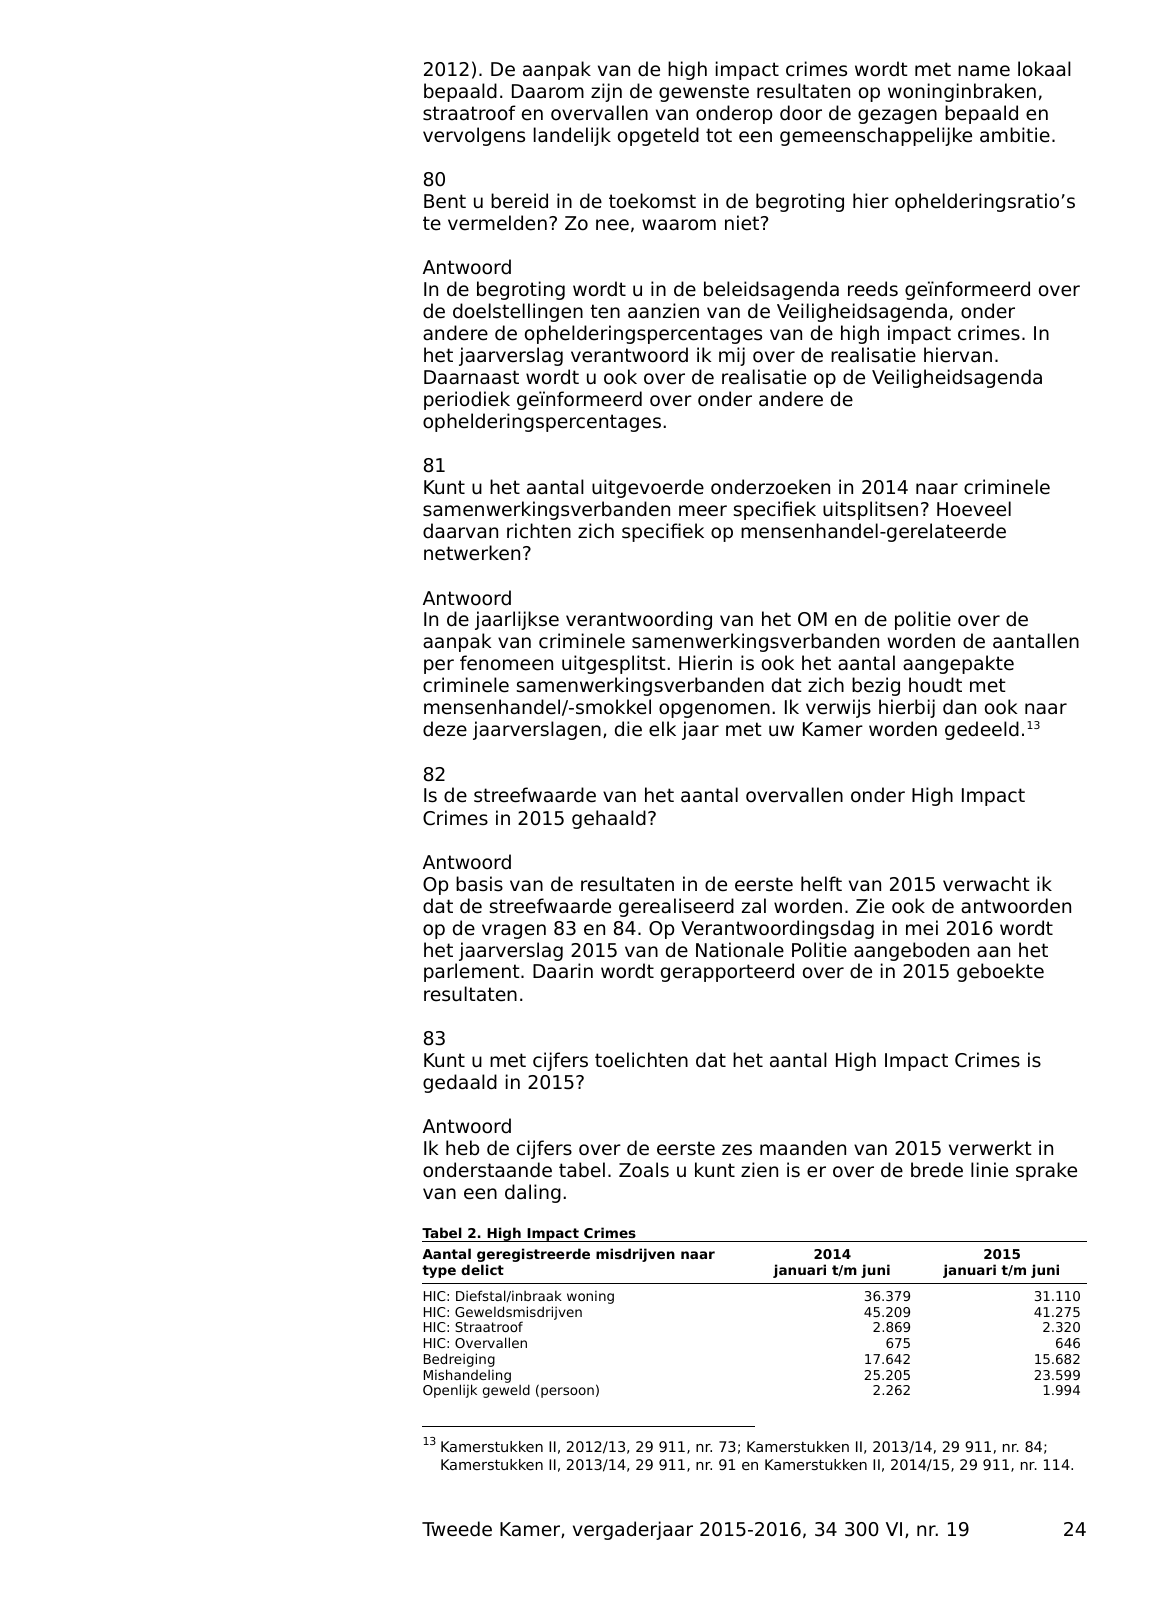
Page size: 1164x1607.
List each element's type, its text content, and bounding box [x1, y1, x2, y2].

table_cell 15.682 [917, 1352, 1087, 1367]
table_cell 2015 januari t/m juni [917, 1242, 1087, 1283]
text Op basis van de resultaten in de eerste helft van 2015 verwacht ik dat de streefwaarde gerealiseerd zal worden. Zie ook de antwoorden op de vragen 83 en 84. Op Verantwoordingsdag in mei 2016 wordt het jaarverslag 2015 van de Nationale Politie aangeboden aan het parlement. Daarin wordt gerapporteerd over de in 2015 geboekte resultaten. [422, 873, 1087, 1005]
text Antwoord [422, 1116, 1087, 1138]
text Antwoord [422, 852, 1087, 873]
text 83 [422, 1028, 1087, 1049]
table_cell 45.209 [748, 1305, 917, 1320]
table_cell 25.205 [748, 1368, 917, 1383]
table_cell HIC: Overvallen [422, 1336, 747, 1352]
text In de begroting wordt u in de beleidsagenda reeds geïnformeerd over de doelstellingen ten aanzien van de Veiligheidsagenda, onder andere de ophelderingspercentages van de high impact crimes. In het jaarverslag verantwoord ik mij over de realisatie hiervan. Daarnaast wordt u ook over de realisatie op de Veiligheidsagenda periodiek geïnformeerd over onder andere de ophelderingspercentages. [422, 279, 1087, 433]
table_cell Aantal geregistreerde misdrijven naar type delict [422, 1242, 747, 1283]
table_cell Bedreiging [422, 1352, 747, 1367]
table_cell 17.642 [748, 1352, 917, 1367]
text Kamerstukken II, 2012/13, 29 911, nr. 73; Kamerstukken II, 2013/14, 29 911, nr. 84; Kamerstukken II, 2013/14, 29 911, nr. 91 en Kamerstukken II, 2014/15, 29 911, nr. 114. [422, 1435, 1087, 1474]
table_cell Mishandeling [422, 1368, 747, 1383]
table_cell 23.599 [917, 1368, 1087, 1383]
text Is de streefwaarde van het aantal overvallen onder High Impact Crimes in 2015 gehaald? [422, 785, 1087, 829]
text 2012). De aanpak van de high impact crimes wordt met name lokaal bepaald. Daarom zijn de gewenste resultaten op woninginbraken, straatroof en overvallen van onderop door de gezagen bepaald en vervolgens landelijk opgeteld tot een gemeenschappelijke ambitie. [422, 59, 1087, 147]
text 82 [422, 763, 1087, 785]
table_cell 675 [748, 1336, 917, 1352]
table_cell HIC: Straatroof [422, 1320, 747, 1336]
text Antwoord [422, 257, 1087, 279]
text Ik heb de cijfers over de eerste zes maanden van 2015 verwerkt in onderstaande tabel. Zoals u kunt zien is er over de brede linie sprake van een daling. [422, 1138, 1087, 1204]
table_cell 1.994 [917, 1383, 1087, 1399]
table_cell 646 [917, 1336, 1087, 1352]
table_header Tabel 2. High Impact Crimes [422, 1226, 1087, 1241]
text Kunt u met cijfers toelichten dat het aantal High Impact Crimes is gedaald in 2015? [422, 1049, 1087, 1093]
table_cell 2014 januari t/m juni [748, 1242, 917, 1283]
table_cell HIC: Geweldsmisdrijven [422, 1305, 747, 1320]
table_cell 36.379 [748, 1284, 917, 1304]
text In de jaarlijkse verantwoording van het OM en de politie over de aanpak van criminele samenwerkingsverbanden worden de aantallen per fenomeen uitgesplitst. Hierin is ook het aantal aangepakte criminele samenwerkingsverbanden dat zich bezig houdt met mensenhandel/-smokkel opgenomen. Ik verwijs hierbij dan ook naar deze jaarverslagen, die elk jaar met uw Kamer worden gedeeld. [422, 609, 1087, 741]
table_cell 2.262 [748, 1383, 917, 1399]
table_cell Openlijk geweld (persoon) [422, 1383, 747, 1399]
text 81 [422, 455, 1087, 477]
text Bent u bereid in de toekomst in de begroting hier ophelderingsratio’s te vermelden? Zo nee, waarom niet? [422, 191, 1087, 235]
table_cell 31.110 [917, 1284, 1087, 1304]
table_cell 2.869 [748, 1320, 917, 1336]
table_cell 41.275 [917, 1305, 1087, 1320]
table_cell 2.320 [917, 1320, 1087, 1336]
text Antwoord [422, 587, 1087, 609]
table_cell HIC: Diefstal/inbraak woning [422, 1284, 747, 1304]
text 80 [422, 169, 1087, 191]
text Kunt u het aantal uitgevoerde onderzoeken in 2014 naar criminele samenwerkingsverbanden meer specifiek uitsplitsen? Hoeveel daarvan richten zich specifiek op mensenhandel-gerelateerde netwerken? [422, 477, 1087, 565]
